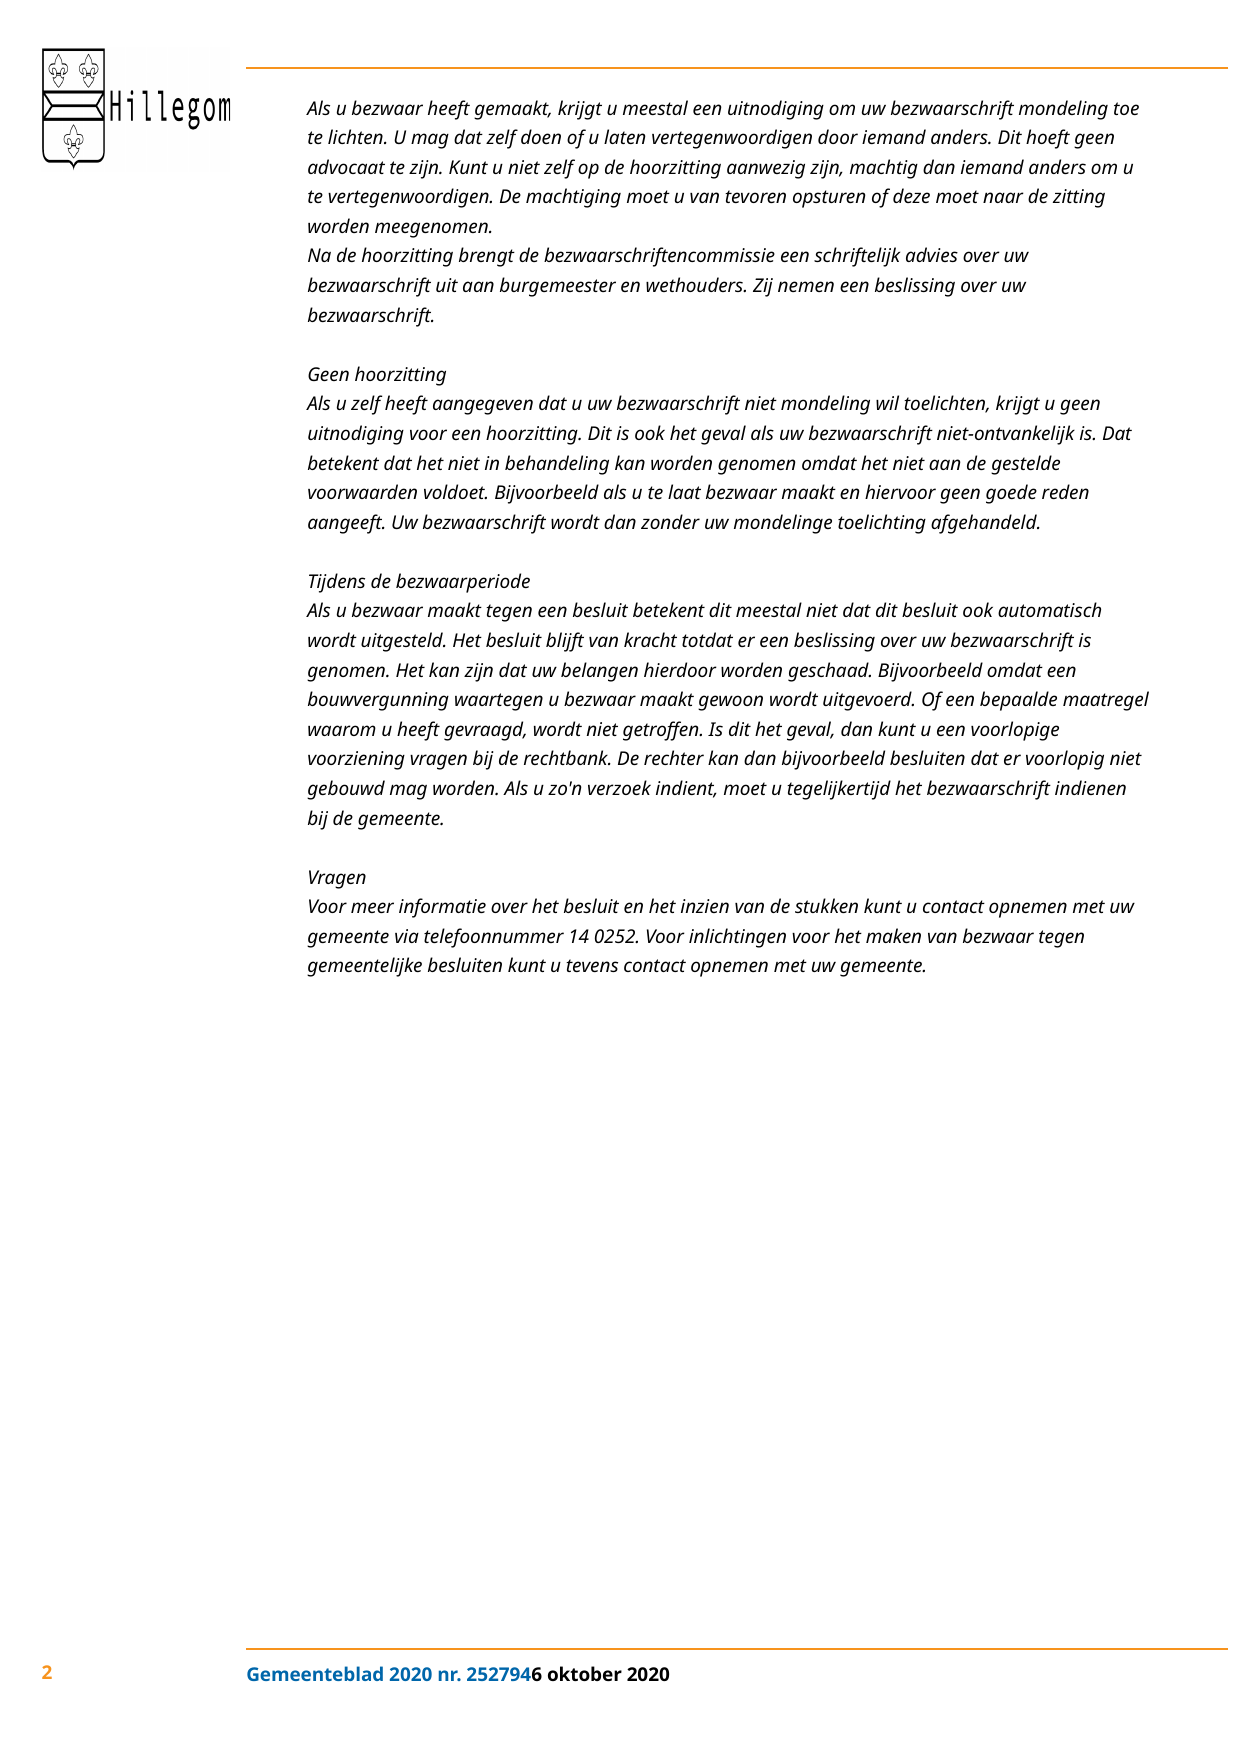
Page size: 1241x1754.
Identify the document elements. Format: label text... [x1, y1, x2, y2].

picture [41, 47, 231, 172]
list Voor meer informatie over het besluit en het inzien van de stukken kunt u contact opnemen met uw gemeente via telefoonnummer 14 0252. Voor inlichtingen voor het maken van bezwaar tegen gemeentelijke besluiten kunt u tevens contact opnemen met uw gemeente. [248, 893, 1152, 978]
list Geen hoorzitting [248, 361, 1152, 387]
list Vragen [248, 864, 1152, 890]
list Na de hoorzitting brengt de bezwaarschriftencommissie een schriftelijk advies over uw bezwaarschrift uit aan burgemeester en wethouders. Zij nemen een beslissing over uw bezwaarschrift. [248, 243, 1152, 328]
list Als u bezwaar maakt tegen een besluit betekent dit meestal niet dat dit besluit ook automatisch wordt uitgesteld. Het besluit blijft van kracht totdat er een beslissing over uw bezwaarschrift is genomen. Het kan zijn dat uw belangen hierdoor worden geschaad. Bijvoorbeeld omdat een bouwvergunning waartegen u bezwaar maakt gewoon wordt uitgevoerd. Of een bepaalde maatregel waarom u heeft gevraagd, wordt niet getroffen. Is dit het geval, dan kunt u een voorlopige voorziening vragen bij de rechtbank. De rechter kan dan bijvoorbeeld besluiten dat er voorlopig niet gebouwd mag worden. Als u zo'n verzoek indient, moet u tegelijkertijd het bezwaarschrift indienen bij de gemeente. [248, 598, 1152, 831]
list Als u bezwaar heeft gemaakt, krijgt u meestal een uitnodiging om uw bezwaarschrift mondeling toe te lichten. U mag dat zelf doen of u laten vertegenwoordigen door iemand anders. Dit hoeft geen advocaat te zijn. Kunt u niet zelf op de hoorzitting aanwezig zijn, machtig dan iemand anders om u te vertegenwoordigen. De machtiging moet u van tevoren opsturen of deze moet naar de zitting worden meegenomen. [248, 95, 1152, 239]
list Als u zelf heeft aangegeven dat u uw bezwaarschrift niet mondeling wil toelichten, krijgt u geen uitnodiging voor een hoorzitting. Dit is ook het geval als uw bezwaarschrift niet-ontvankelijk is. Dat betekent dat het niet in behandeling kan worden genomen omdat het niet aan de gestelde voorwaarden voldoet. Bijvoorbeeld als u te laat bezwaar maakt en hiervoor geen goede reden aangeeft. Uw bezwaarschrift wordt dan zonder uw mondelinge toelichting afgehandeld. [248, 391, 1152, 535]
list Tijdens de bezwaarperiode [248, 568, 1152, 594]
